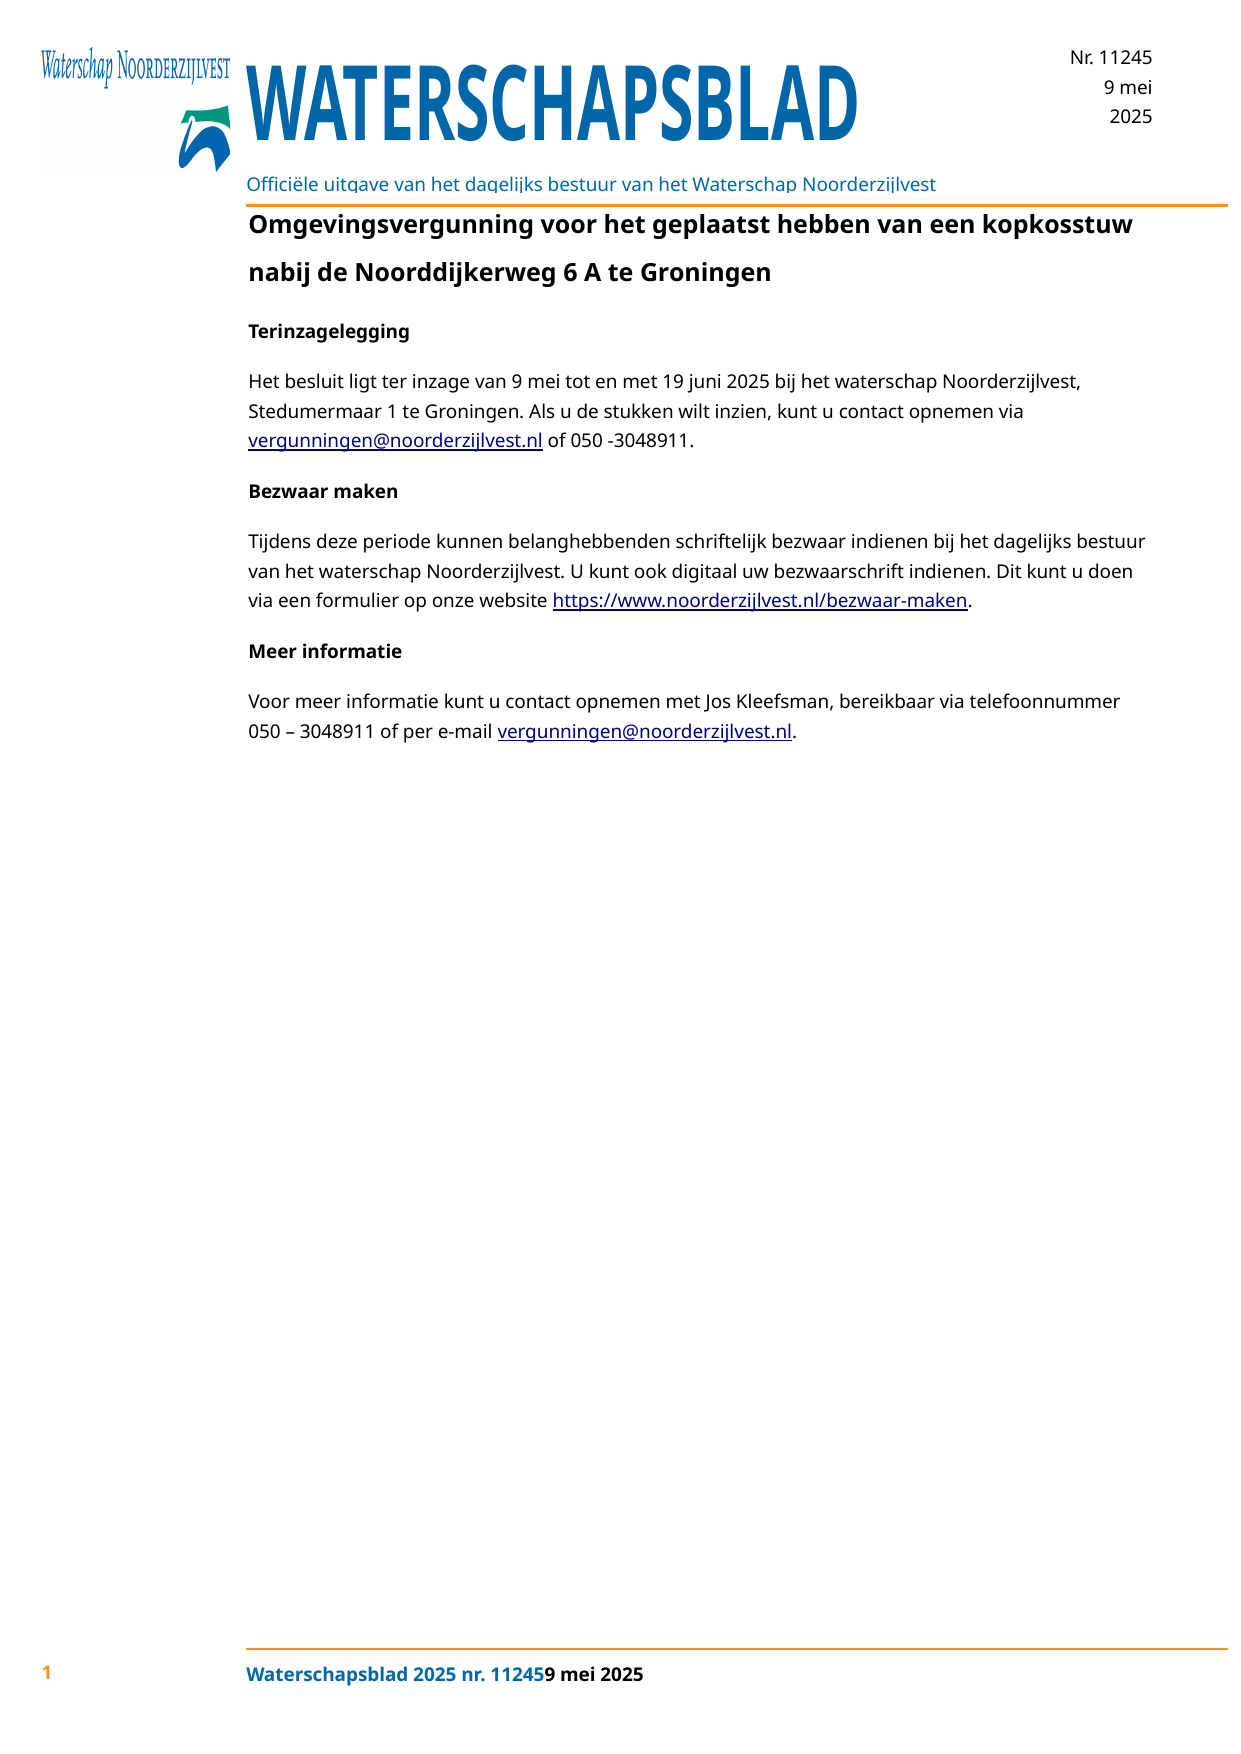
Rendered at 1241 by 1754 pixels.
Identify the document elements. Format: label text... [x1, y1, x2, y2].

text Het besluit ligt ter inzage van 9 mei tot en met 19 juni 2025 bij het waterschap Noorderzijlvest, Stedumermaar 1 te Groningen. Als u de stukken wilt inzien, kunt u contact opnemen via vergunningen@noorderzijlvest.nl of 050 -3048911. [248, 368, 1152, 453]
text Tijdens deze periode kunnen belanghebbenden schriftelijk bezwaar indienen bij het dagelijks bestuur van het waterschap Noorderzijlvest. U kunt ook digitaal uw bezwaarschrift indienen. Dit kunt u doen via een formulier op onze website https://www.noorderzijlvest.nl/bezwaar-maken. [248, 528, 1152, 613]
text Voor meer informatie kunt u contact opnemen met Jos Kleefsman, bereikbaar via telefoonnummer 050 – 3048911 of per e-mail vergunningen@noorderzijlvest.nl. [248, 688, 1152, 744]
text Bezwaar maken [248, 478, 1152, 504]
text Meer informatie [248, 638, 1152, 664]
text Omgevingsvergunning voor het geplaatst hebben van een kopkosstuw nabij de Noorddijkerweg 6 A te Groningen [248, 207, 1152, 288]
picture [41, 47, 231, 172]
text Terinzagelegging [248, 318, 1152, 344]
